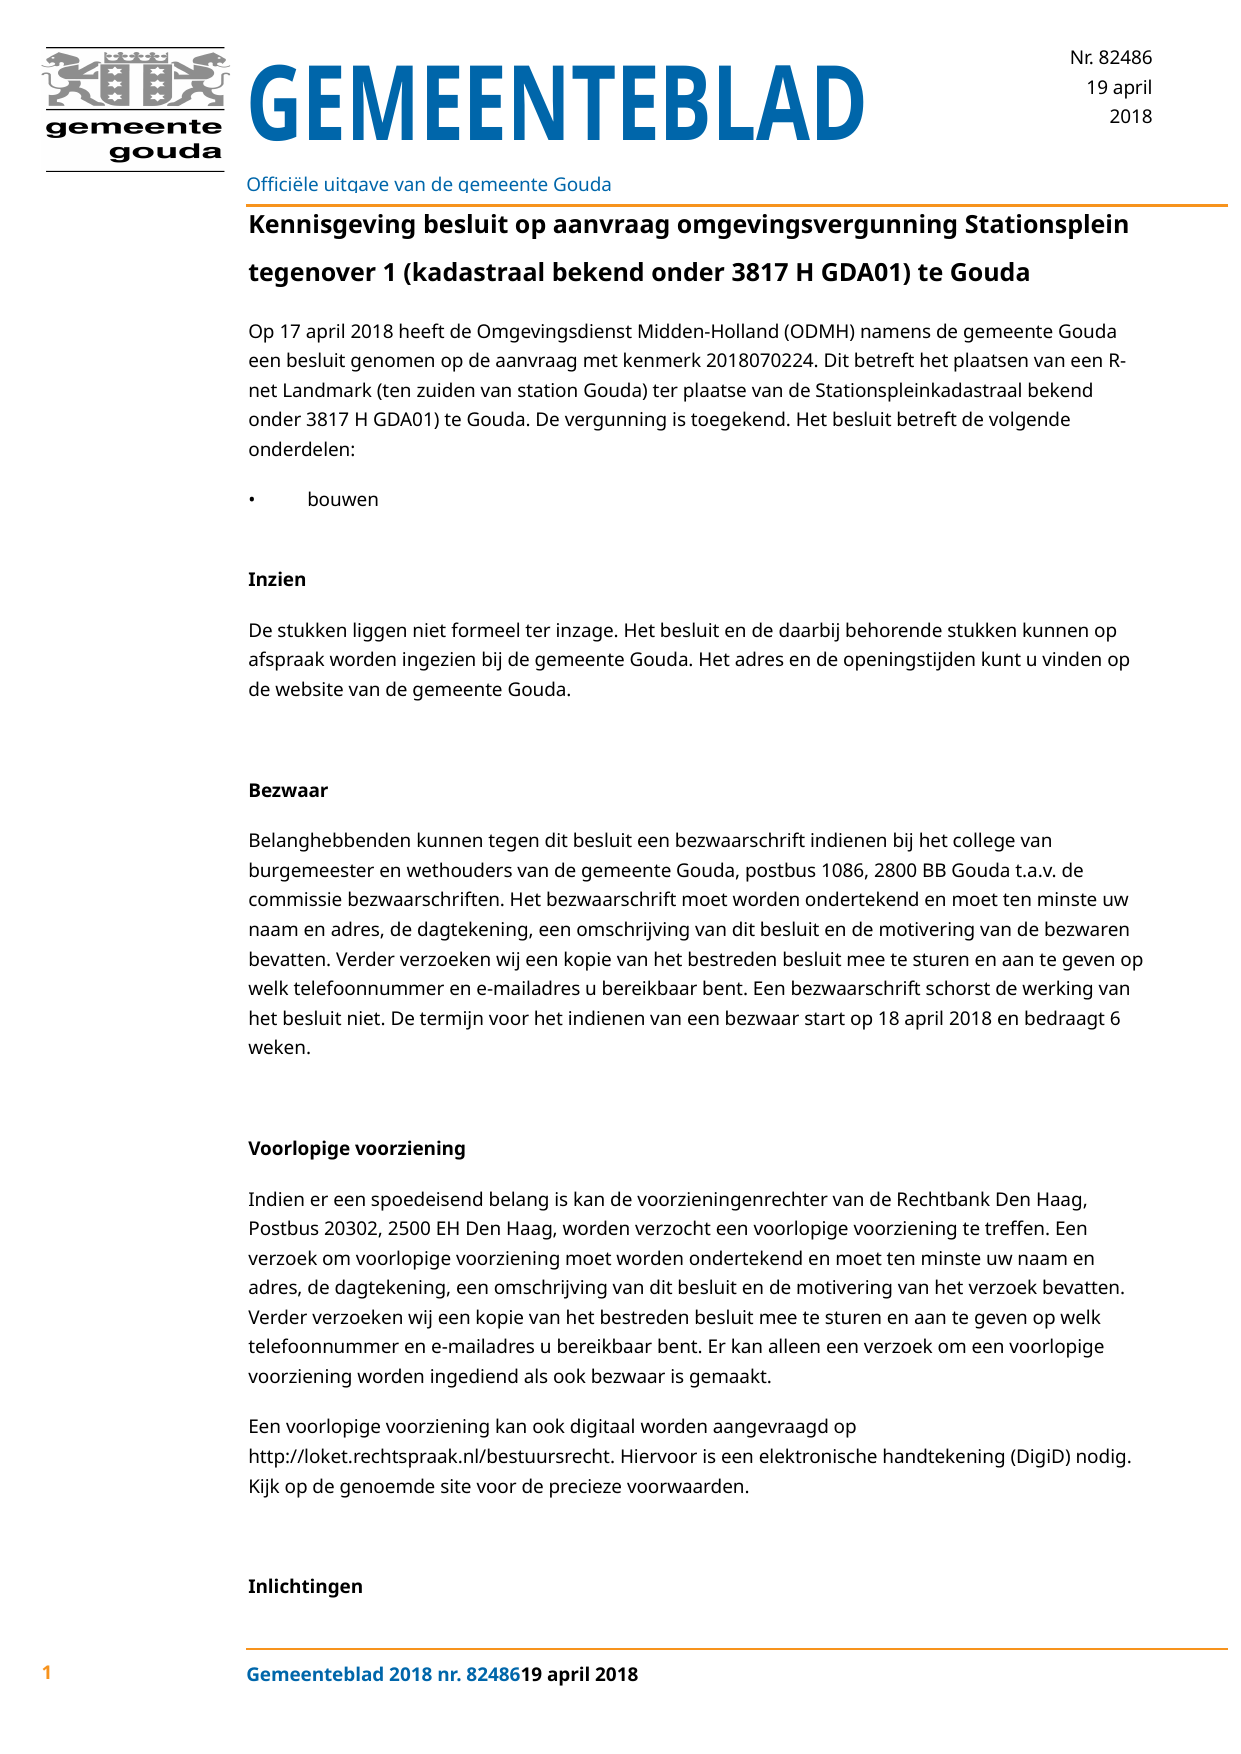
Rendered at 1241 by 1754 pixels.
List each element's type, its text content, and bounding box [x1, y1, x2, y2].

text Op 17 april 2018 heeft de Omgevingsdienst Midden-Holland (ODMH) namens de gemeente Gouda een besluit genomen op de aanvraag met kenmerk 2018070224. Dit betreft het plaatsen van een R-net Landmark (ten zuiden van station Gouda) ter plaatse van de Stationspleinkadastraal bekend onder 3817 H GDA01) te Gouda. De vergunning is toegekend. Het besluit betreft de volgende onderdelen: [248, 318, 1152, 462]
text Een voorlopige voorziening kan ook digitaal worden aangevraagd op http://loket.rechtspraak.nl/bestuursrecht. Hiervoor is een elektronische handtekening (DigiD) nodig. Kijk op de genoemde site voor de precieze voorwaarden. [248, 1414, 1152, 1499]
text Inzien [248, 567, 1152, 592]
text Indien er een spoedeisend belang is kan de voorzieningenrechter van de Rechtbank Den Haag, Postbus 20302, 2500 EH Den Haag, worden verzocht een voorlopige voorziening te treffen. Een verzoek om voorlopige voorziening moet worden ondertekend en moet ten minste uw naam en adres, de dagtekening, een omschrijving van dit besluit en de motivering van het verzoek bevatten. Verder verzoeken wij een kopie van het bestreden besluit mee te sturen en aan te geven op welk telefoonnummer en e-mailadres u bereikbaar bent. Er kan alleen een verzoek om een voorlopige voorziening worden ingediend als ook bezwaar is gemaakt. [248, 1186, 1152, 1389]
text Voorlopige voorziening [248, 1135, 1152, 1161]
text Bezwaar [248, 777, 1152, 803]
picture [41, 47, 231, 172]
text Belanghebbenden kunnen tegen dit besluit een bezwaarschrift indienen bij het college van burgemeester en wethouders van de gemeente Gouda, postbus 1086, 2800 BB Gouda t.a.v. de commissie bezwaarschriften. Het bezwaarschrift moet worden ondertekend en moet ten minste uw naam en adres, de dagtekening, een omschrijving van dit besluit en de motivering van de bezwaren bevatten. Verder verzoeken wij een kopie van het bestreden besluit mee te sturen en aan te geven op welk telefoonnummer en e-mailadres u bereikbaar bent. Een bezwaarschrift schorst de werking van het besluit niet. De termijn voor het indienen van een bezwaar start op 18 april 2018 en bedraagt 6 weken. [248, 827, 1152, 1060]
text Kennisgeving besluit op aanvraag omgevingsvergunning Stationsplein tegenover 1 (kadastraal bekend onder 3817 H GDA01) te Gouda [248, 207, 1152, 288]
text De stukken liggen niet formeel ter inzage. Het besluit en de daarbij behorende stukken kunnen op afspraak worden ingezien bij de gemeente Gouda. Het adres en de openingstijden kunt u vinden op de website van de gemeente Gouda. [248, 617, 1152, 702]
list bouwen [248, 487, 1152, 512]
text Inlichtingen [248, 1574, 1152, 1599]
